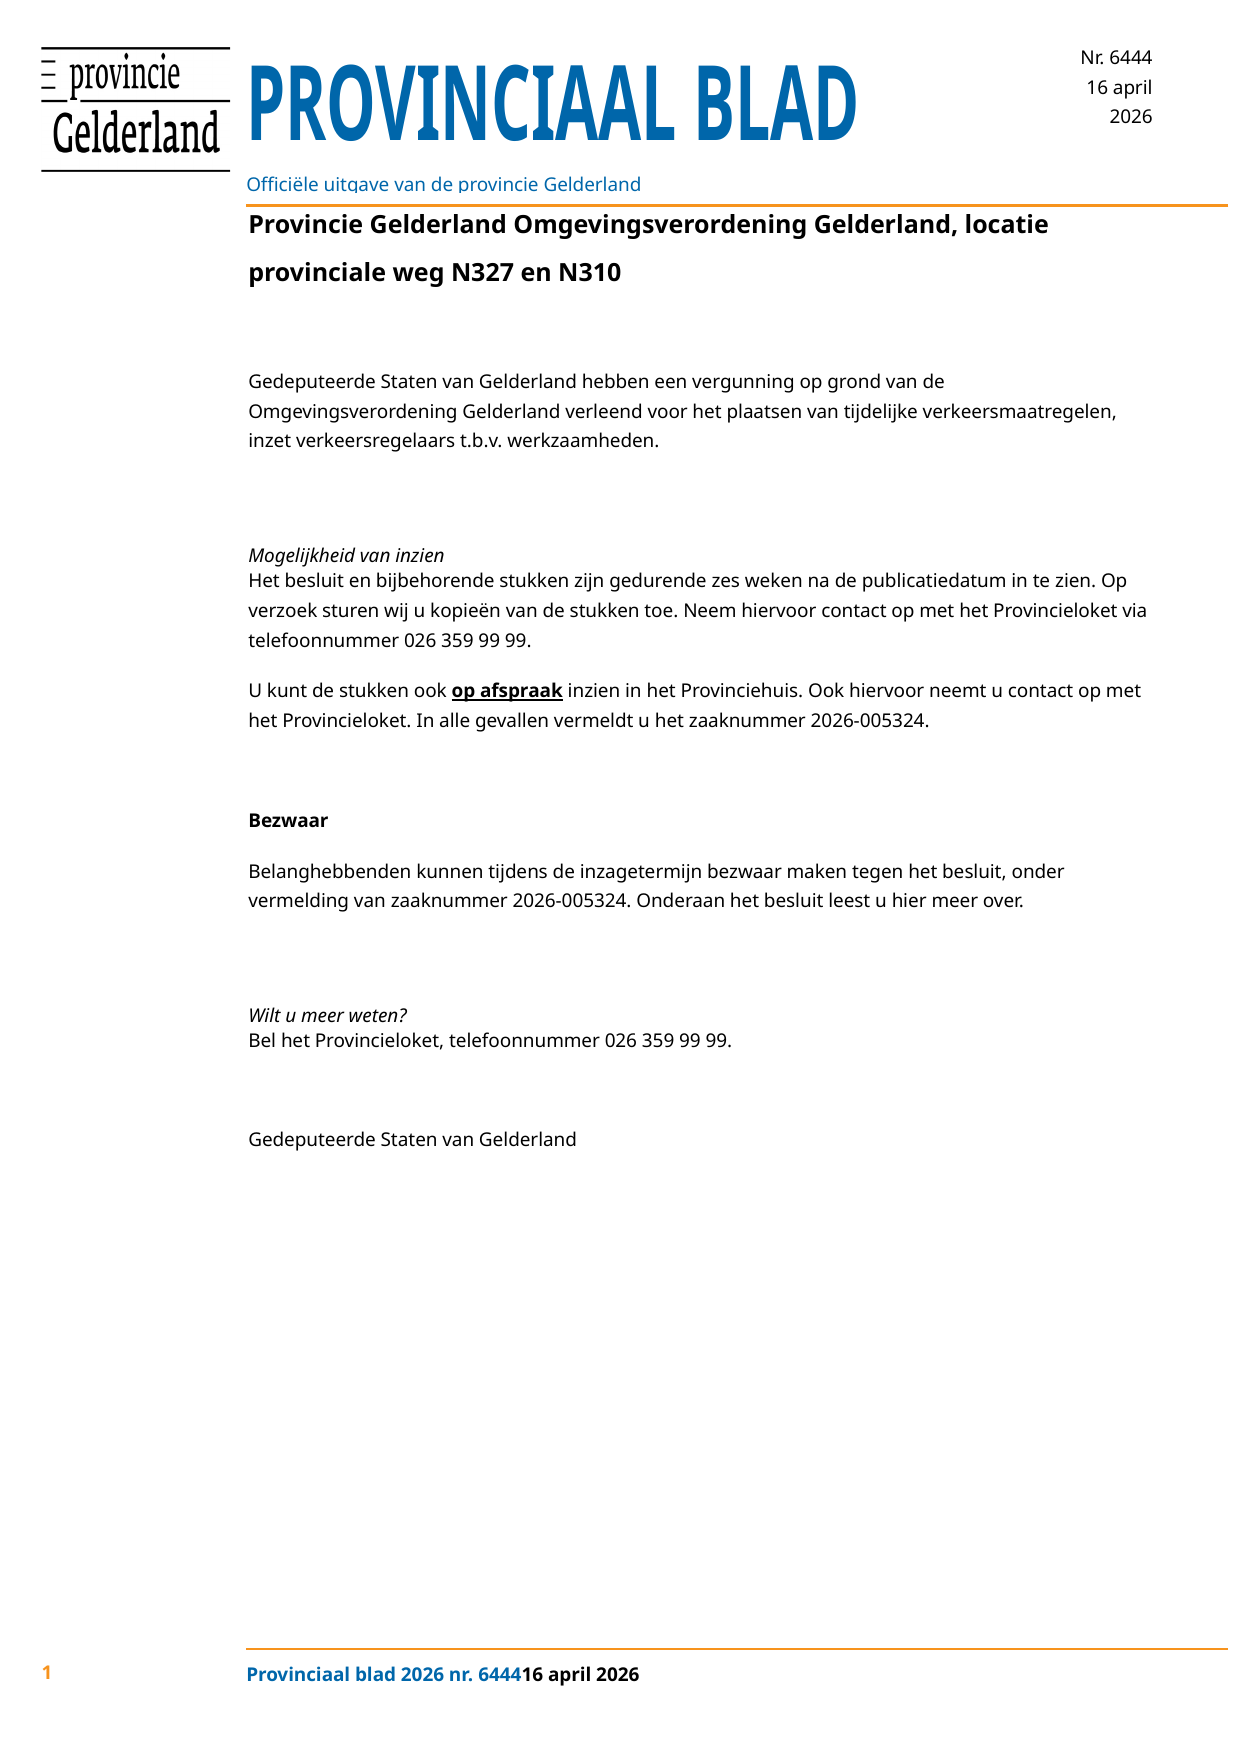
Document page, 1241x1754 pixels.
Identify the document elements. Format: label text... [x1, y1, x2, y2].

text Gedeputeerde Staten van Gelderland hebben een vergunning op grond van de Omgevingsverordening Gelderland verleend voor het plaatsen van tijdelijke verkeersmaatregelen, inzet verkeersregelaars t.b.v. werkzaamheden. [248, 368, 1152, 453]
text Wilt u meer weten? [248, 1002, 1152, 1028]
picture [41, 47, 231, 172]
text Belanghebbenden kunnen tijdens de inzagetermijn bezwaar maken tegen het besluit, onder vermelding van zaaknummer 2026-005324. Onderaan het besluit leest u hier meer over. [248, 858, 1152, 913]
text Provincie Gelderland Omgevingsverordening Gelderland, locatie provinciale weg N327 en N310 [248, 207, 1152, 288]
text Bel het Provincieloket, telefoonnummer 026 359 99 99. [248, 1028, 1152, 1053]
text Gedeputeerde Staten van Gelderland [248, 1126, 1152, 1152]
text Bezwaar [248, 808, 1152, 833]
text Het besluit en bijbehorende stukken zijn gedurende zes weken na de publicatiedatum in te zien. Op verzoek sturen wij u kopieën van de stukken toe. Neem hiervoor contact op met het Provincieloket via telefoonnummer 026 359 99 99. [248, 568, 1152, 652]
text U kunt de stukken ook op afspraak inzien in het Provinciehuis. Ook hiervoor neemt u contact op met het Provincieloket. In alle gevallen vermeldt u het zaaknummer 2026-005324. [248, 677, 1152, 732]
text Mogelijkheid van inzien [248, 542, 1152, 568]
